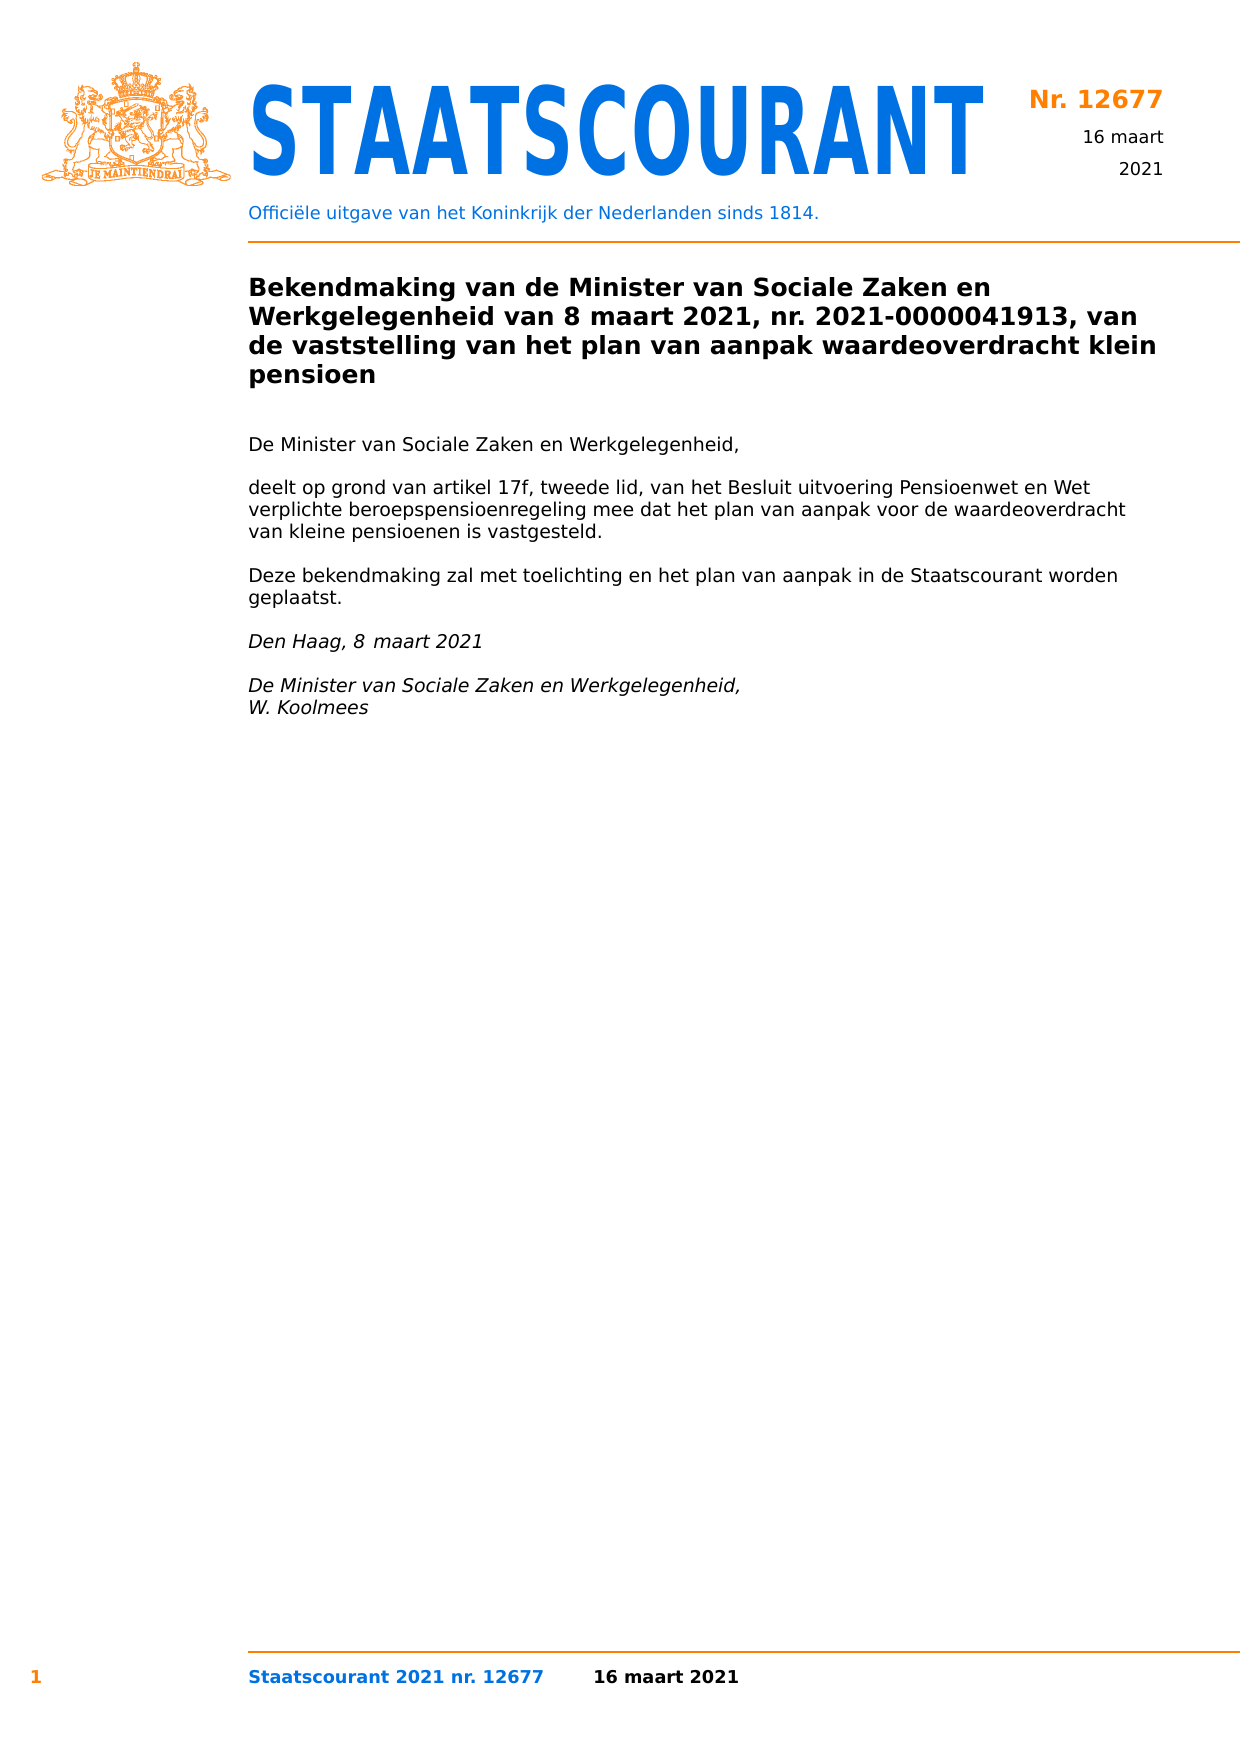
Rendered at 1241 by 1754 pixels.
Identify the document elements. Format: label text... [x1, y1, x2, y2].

text deelt op grond van artikel 17f, tweede lid, van het Besluit uitvoering Pensioenwet en Wet verplichte beroepspensioenregeling mee dat het plan van aanpak voor de waardeoverdracht van kleine pensioenen is vastgesteld. [248, 477, 1163, 543]
picture [41, 62, 231, 186]
text Deze bekendmaking zal met toelichting en het plan van aanpak in de Staatscourant worden geplaatst. [248, 565, 1163, 609]
table_header [25, 62, 248, 241]
table_cell Officiële uitgave van het Koninkrijk der Nederlanden sinds 1814. [248, 203, 1240, 241]
text De Minister van Sociale Zaken en Werkgelegenheid, [248, 433, 1163, 455]
table_header Nr. 12677 [998, 62, 1240, 121]
table_header STAATSCOURANT [248, 62, 998, 203]
text Den Haag, 8 maart 2021 [248, 631, 1163, 653]
subtitle Bekendmaking van de Minister van Sociale Zaken en Werkgelegenheid van 8 maart 2021, nr. 2021-0000041913, van de vaststelling van het plan van aanpak waardeoverdracht klein pensioen [248, 273, 1163, 390]
text De Minister van Sociale Zaken en Werkgelegenheid, W. Koolmees [248, 675, 1163, 719]
table_cell 2021 [998, 153, 1240, 203]
table_cell 16 maart [998, 121, 1240, 153]
